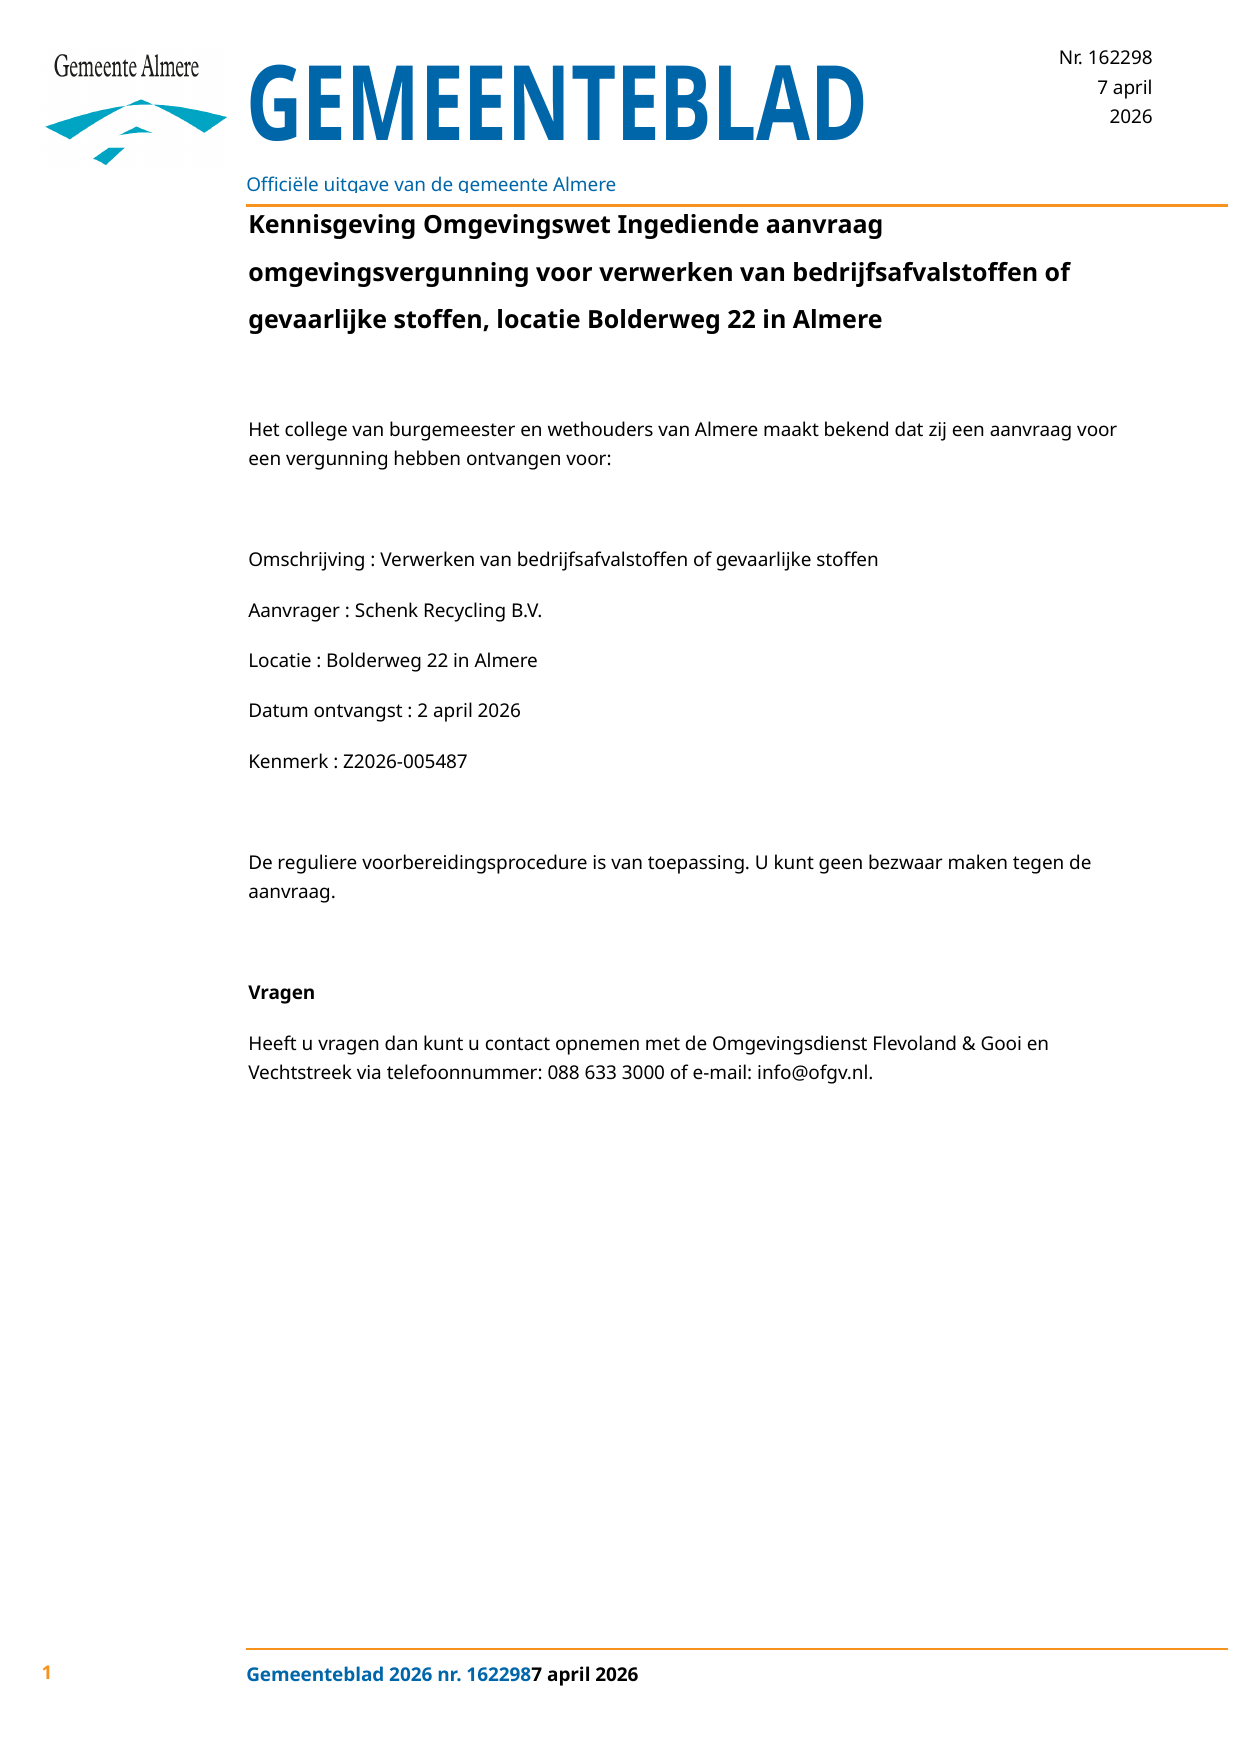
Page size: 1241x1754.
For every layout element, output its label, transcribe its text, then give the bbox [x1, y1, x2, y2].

text Vragen [248, 979, 1152, 1005]
text Omschrijving : Verwerken van bedrijfsafvalstoffen of gevaarlijke stoffen [248, 546, 1152, 572]
text Kenmerk : Z2026-005487 [248, 748, 1152, 774]
text Datum ontvangst : 2 april 2026 [248, 698, 1152, 723]
text Aanvrager : Schenk Recycling B.V. [248, 597, 1152, 622]
text Heeft u vragen dan kunt u contact opnemen met de Omgevingsdienst Flevoland & Gooi en Vechtstreek via telefoonnummer: 088 633 3000 of e-mail: info@ofgv.nl. [248, 1030, 1152, 1085]
text Het college van burgemeester en wethouders van Almere maakt bekend dat zij een aanvraag voor een vergunning hebben ontvangen voor: [248, 416, 1152, 471]
text Kennisgeving Omgevingswet Ingediende aanvraag omgevingsvergunning voor verwerken van bedrijfsafvalstoffen of gevaarlijke stoffen, locatie Bolderweg 22 in Almere [248, 207, 1152, 336]
text De reguliere voorbereidingsprocedure is van toepassing. U kunt geen bezwaar maken tegen de aanvraag. [248, 849, 1152, 904]
text Locatie : Bolderweg 22 in Almere [248, 647, 1152, 673]
picture [41, 47, 231, 172]
